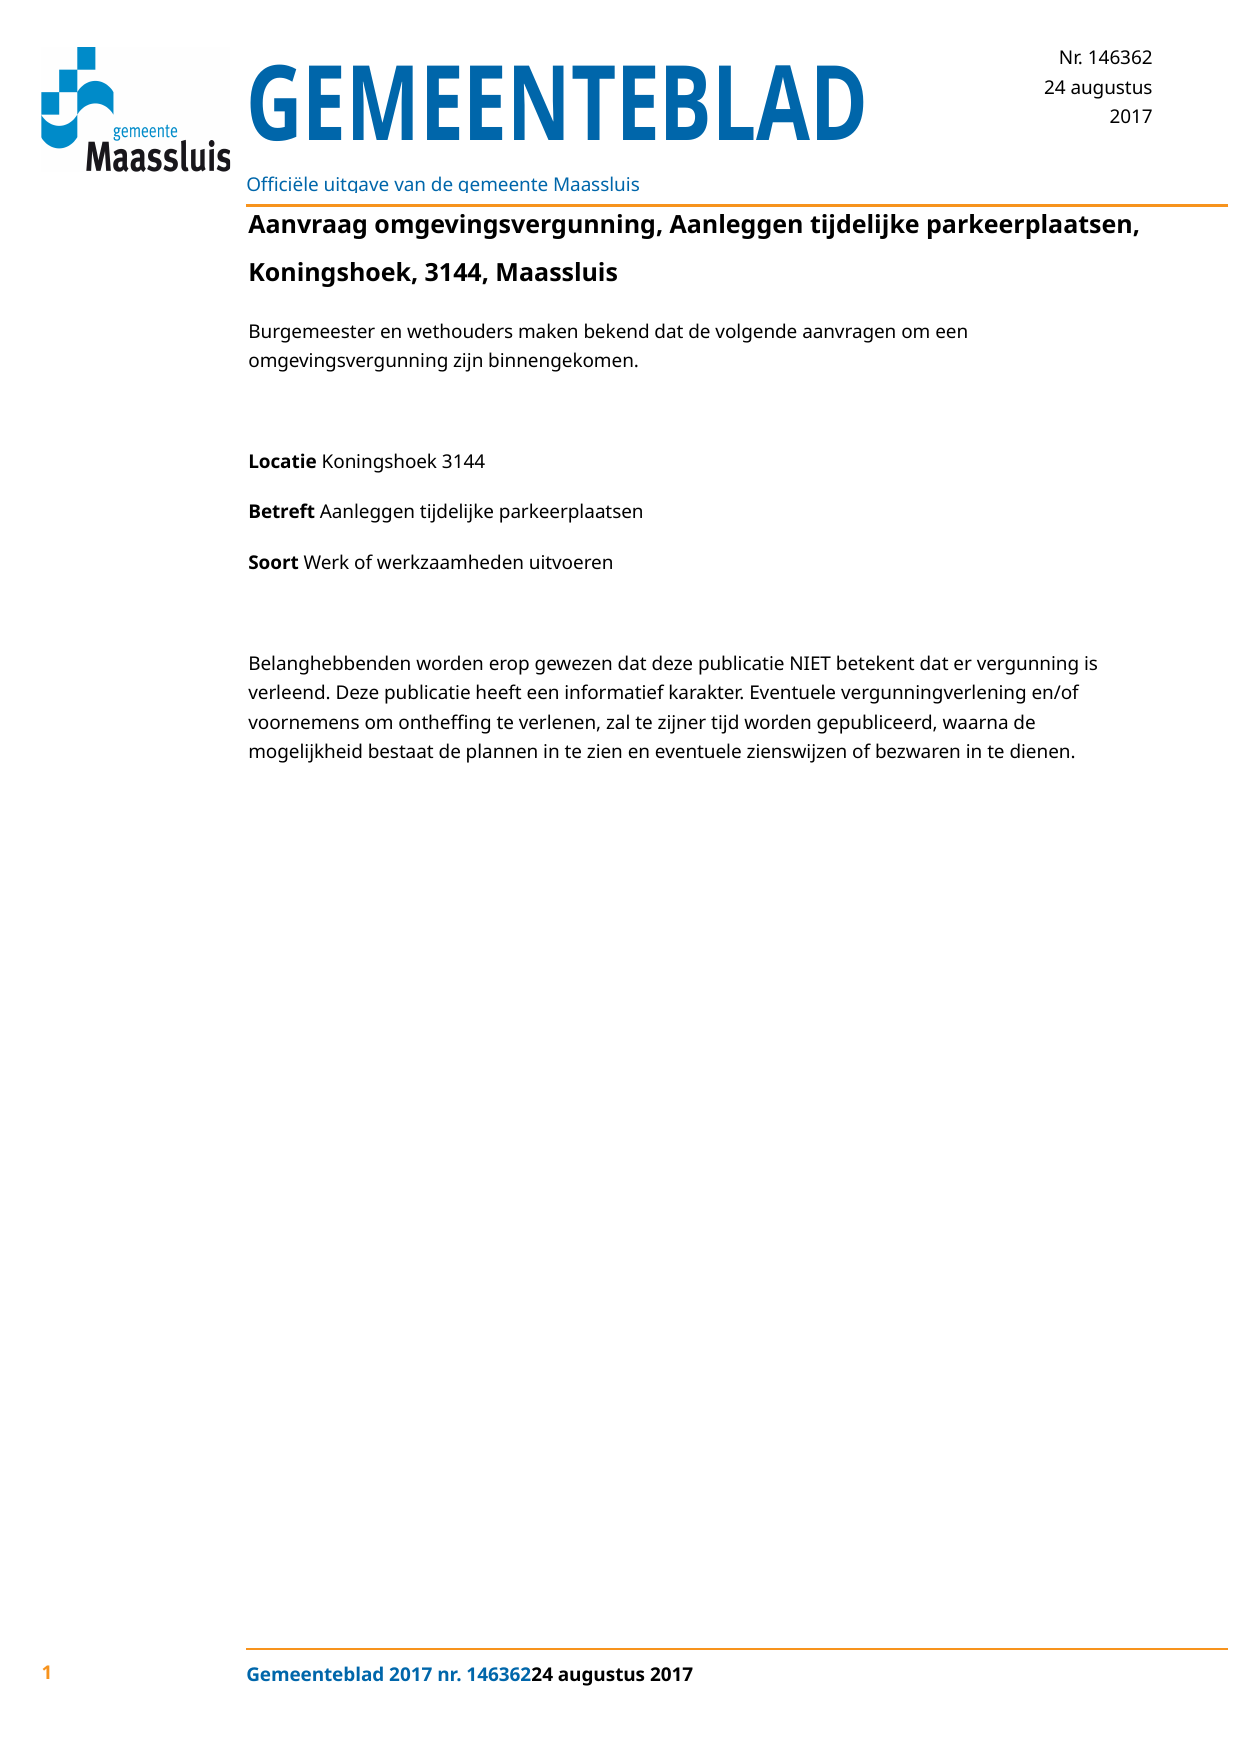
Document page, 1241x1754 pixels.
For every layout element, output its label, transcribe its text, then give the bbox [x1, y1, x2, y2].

text Aanvraag omgevingsvergunning, Aanleggen tijdelijke parkeerplaatsen, Koningshoek, 3144, Maassluis [248, 207, 1152, 288]
text Soort Werk of werkzaamheden uitvoeren [248, 549, 1152, 575]
text Betreft Aanleggen tijdelijke parkeerplaatsen [248, 499, 1152, 524]
text Locatie Koningshoek 3144 [248, 448, 1152, 474]
picture [41, 47, 77, 92]
text Belanghebbenden worden erop gewezen dat deze publicatie NIET betekent dat er vergunning is verleend. Deze publicatie heeft een informatief karakter. Eventuele vergunningverlening en/of voornemens om ontheffing te verlenen, zal te zijner tijd worden gepubliceerd, waarna de mogelijkheid bestaat de plannen in te zien en eventuele zienswijzen of bezwaren in te dienen. [248, 650, 1152, 764]
text Burgemeester en wethouders maken bekend dat de volgende aanvragen om een omgevingsvergunning zijn binnengekomen. [248, 318, 1152, 373]
picture [41, 47, 231, 172]
